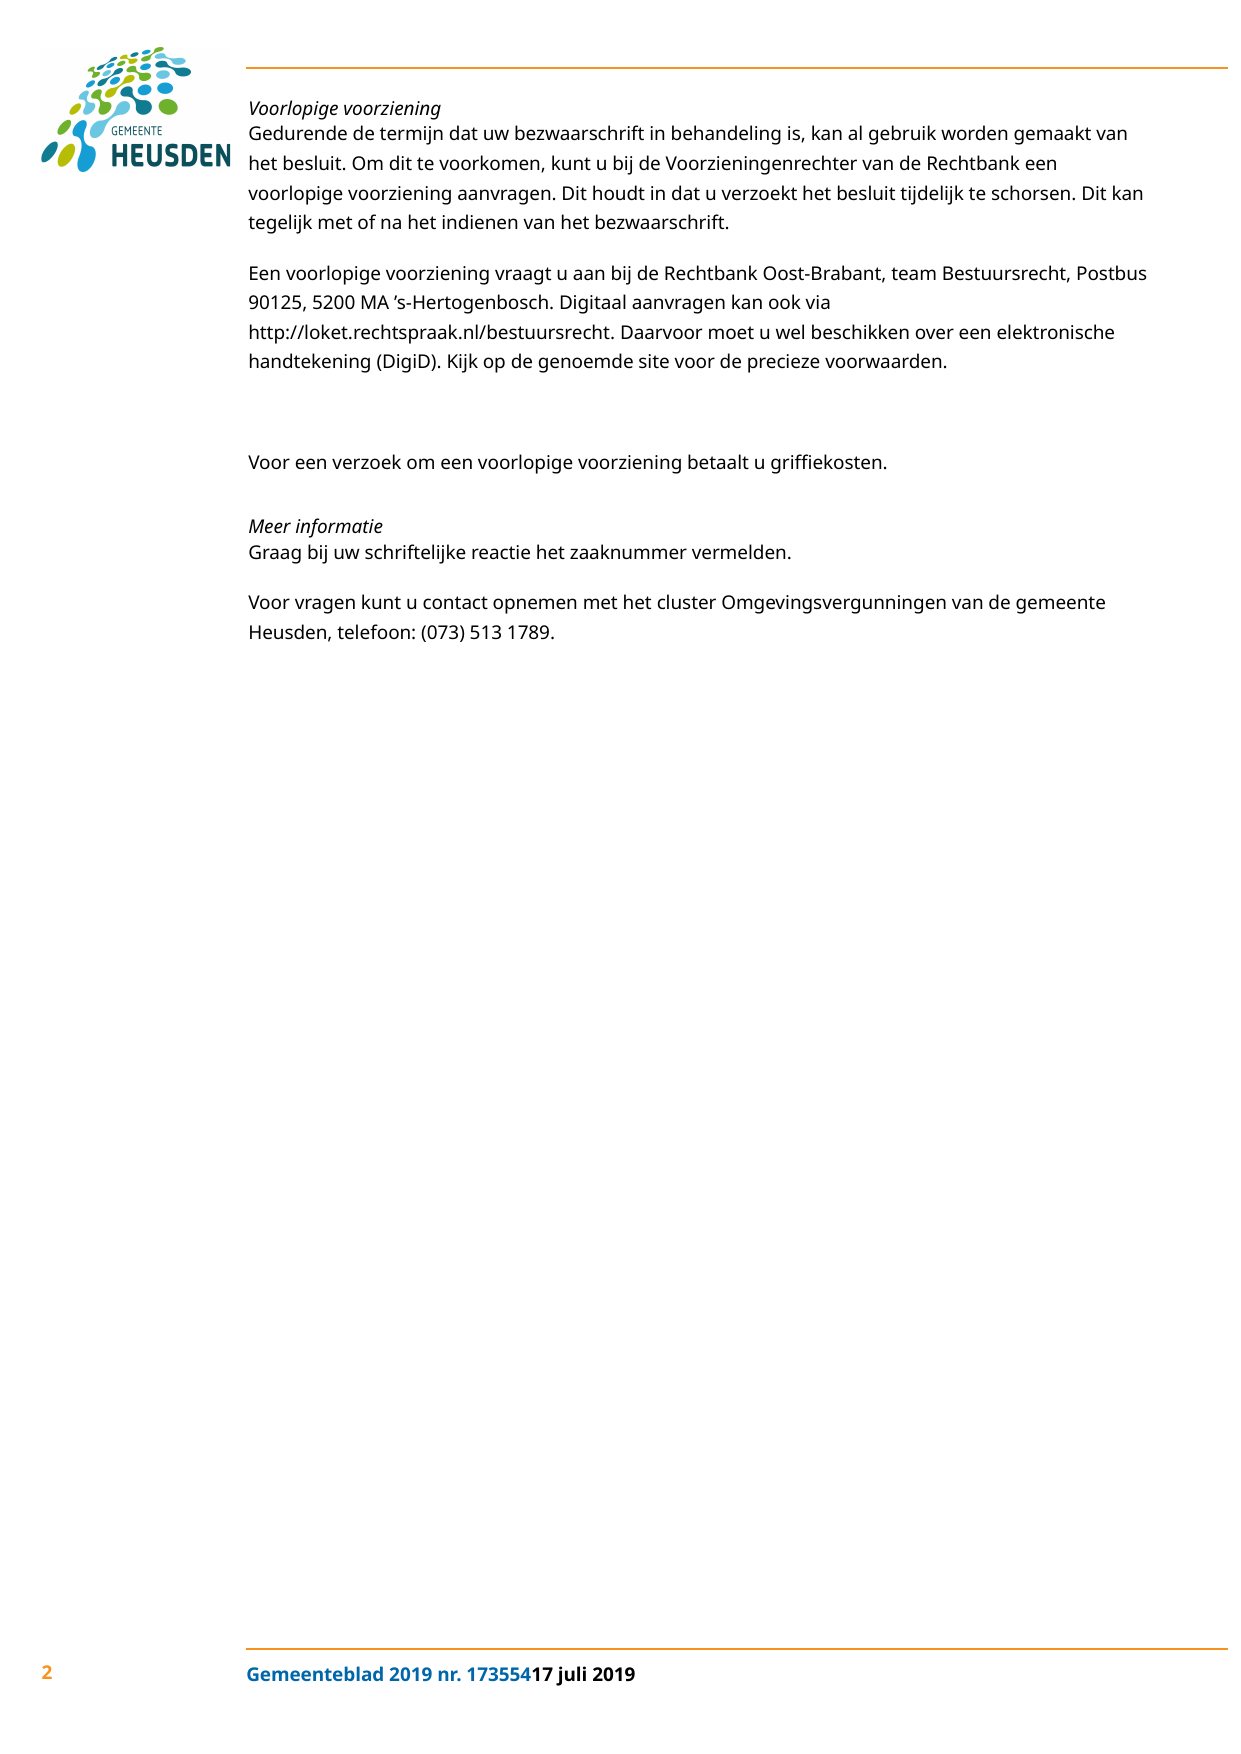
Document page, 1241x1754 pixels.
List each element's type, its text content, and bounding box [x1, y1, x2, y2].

text Voorlopige voorziening [248, 95, 1152, 121]
text Voor een verzoek om een voorlopige voorziening betaalt u griffiekosten. [248, 449, 1152, 475]
picture [41, 47, 231, 172]
text Graag bij uw schriftelijke reactie het zaaknummer vermelden. [248, 539, 1152, 565]
text Meer informatie [248, 513, 1152, 539]
text Gedurende de termijn dat uw bezwaarschrift in behandeling is, kan al gebruik worden gemaakt van het besluit. Om dit te voorkomen, kunt u bij de Voorzieningenrechter van de Rechtbank een voorlopige voorziening aanvragen. Dit houdt in dat u verzoekt het besluit tijdelijk te schorsen. Dit kan tegelijk met of na het indienen van het bezwaarschrift. [248, 121, 1152, 235]
text Voor vragen kunt u contact opnemen met het cluster Omgevingsvergunningen van de gemeente Heusden, telefoon: (073) 513 1789. [248, 589, 1152, 645]
text Een voorlopige voorziening vraagt u aan bij de Rechtbank Oost-Brabant, team Bestuursrecht, Postbus 90125, 5200 MA ’s-Hertogenbosch. Digitaal aanvragen kan ook via http://loket.rechtspraak.nl/bestuursrecht. Daarvoor moet u wel beschikken over een elektronische handtekening (DigiD). Kijk op de genoemde site voor de precieze voorwaarden. [248, 260, 1152, 374]
